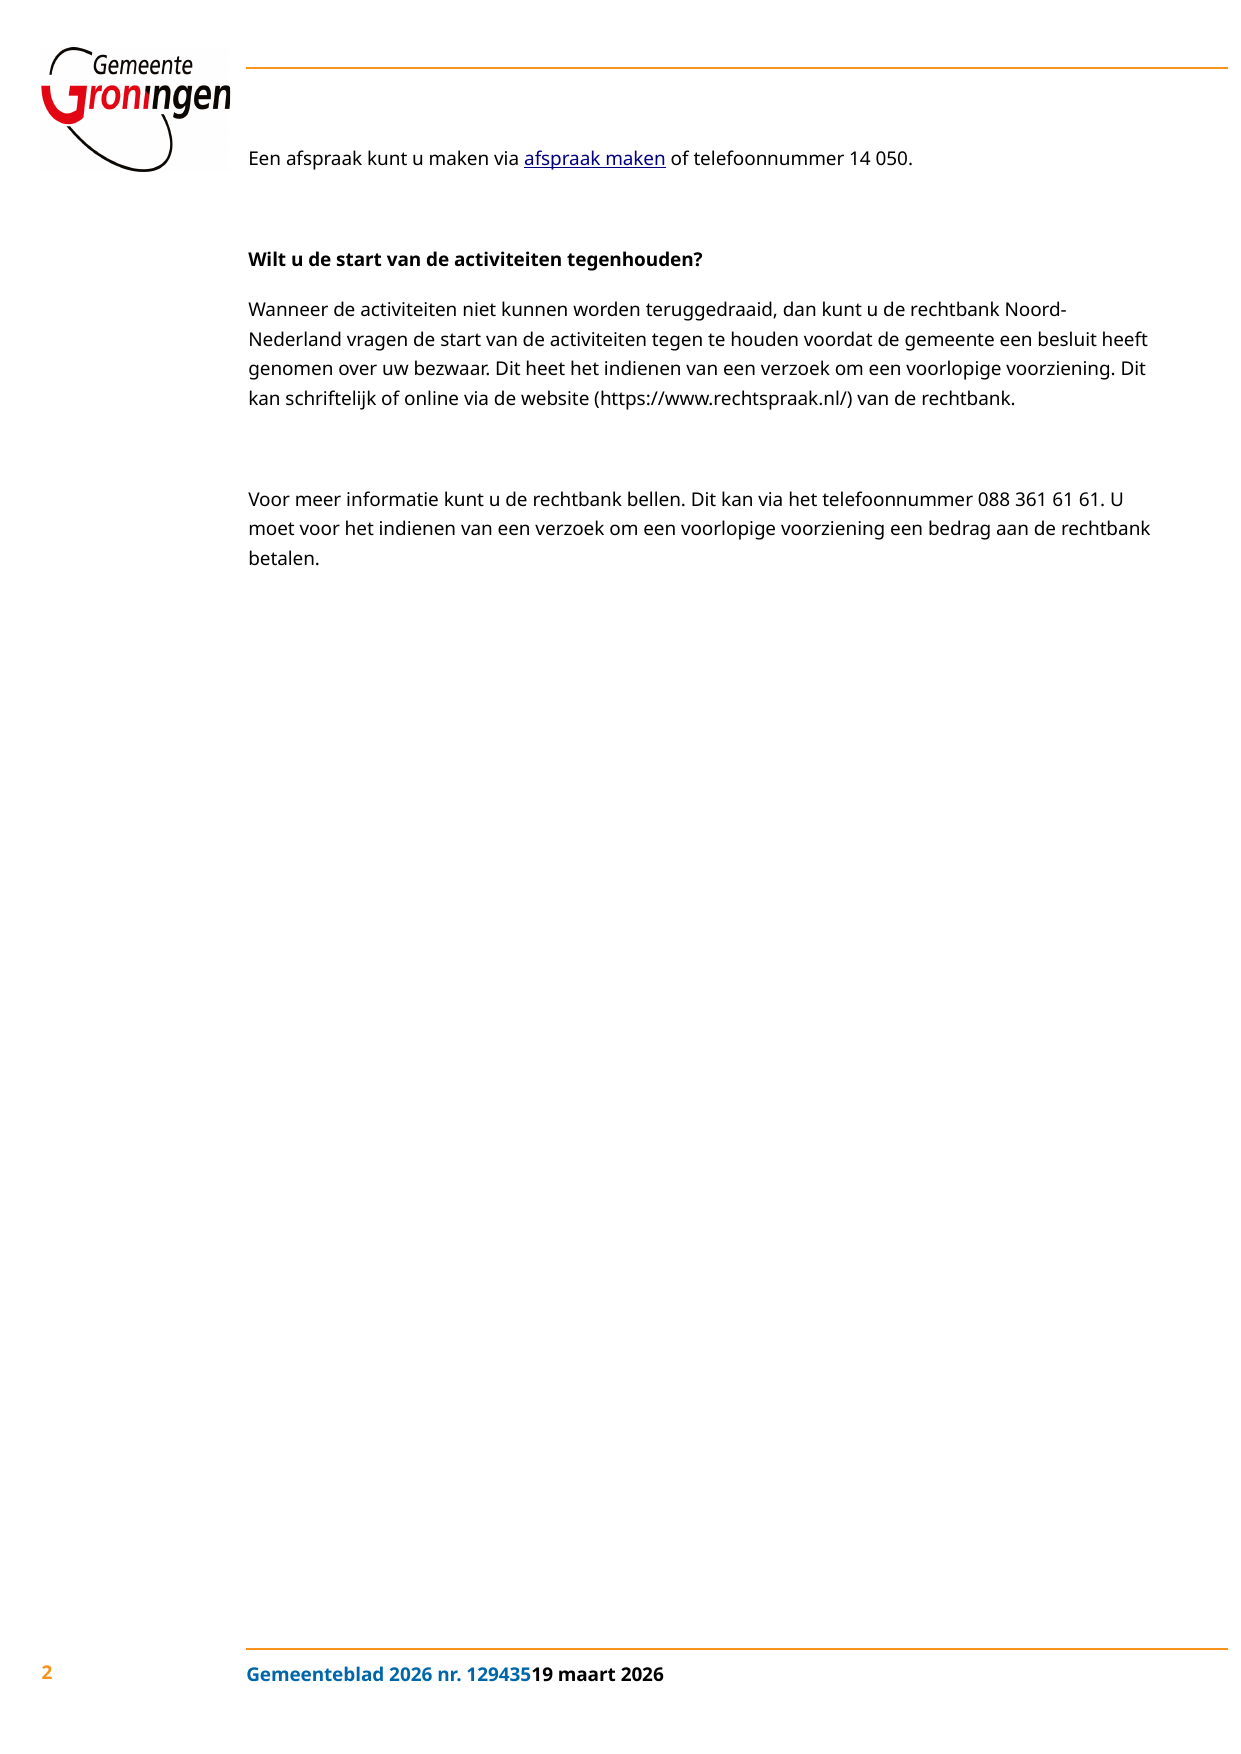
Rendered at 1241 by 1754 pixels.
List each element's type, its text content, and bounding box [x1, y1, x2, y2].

picture [41, 47, 231, 172]
text Wilt u de start van de activiteiten tegenhouden? [248, 246, 1152, 272]
text Een afspraak kunt u maken via afspraak maken of telefoonnummer 14 050. [248, 145, 1152, 171]
text Wanneer de activiteiten niet kunnen worden teruggedraaid, dan kunt u de rechtbank Noord-Nederland vragen de start van de activiteiten tegen te houden voordat de gemeente een besluit heeft genomen over uw bezwaar. Dit heet het indienen van een verzoek om een voorlopige voorziening. Dit kan schriftelijk of online via de website (https://www.rechtspraak.nl/) van de rechtbank. [248, 296, 1152, 411]
text Voor meer informatie kunt u de rechtbank bellen. Dit kan via het telefoonnummer 088 361 61 61. U moet voor het indienen van een verzoek om een voorlopige voorziening een bedrag aan de rechtbank betalen. [248, 486, 1152, 571]
